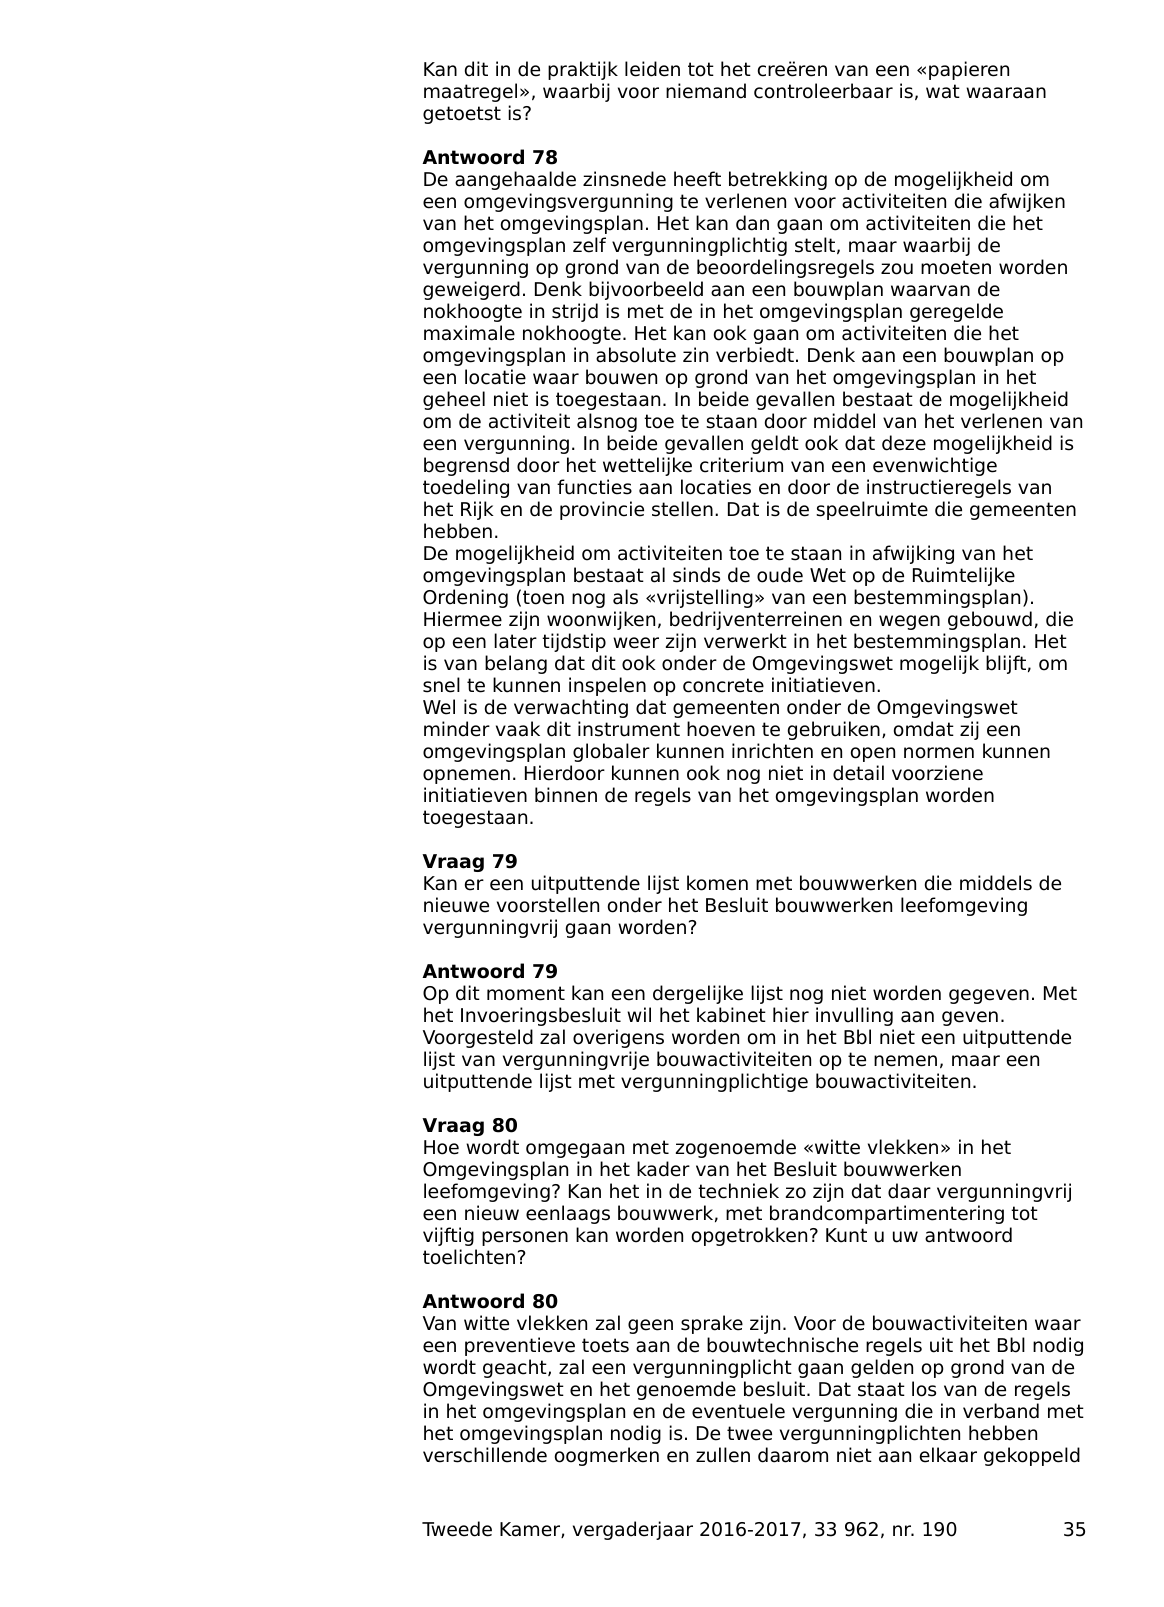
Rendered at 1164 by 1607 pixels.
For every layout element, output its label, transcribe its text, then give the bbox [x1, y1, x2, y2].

text Kan dit in de praktijk leiden tot het creëren van een «papieren maatregel», waarbij voor niemand controleerbaar is, wat waaraan getoetst is? [422, 59, 1087, 125]
text Op dit moment kan een dergelijke lijst nog niet worden gegeven. Met het Invoeringsbesluit wil het kabinet hier invulling aan geven. Voorgesteld zal overigens worden om in het Bbl niet een uitputtende lijst van vergunningvrije bouwactiviteiten op te nemen, maar een uitputtende lijst met vergunningplichtige bouwactiviteiten. [422, 983, 1087, 1093]
text Antwoord 78 [422, 147, 1087, 169]
text De mogelijkheid om activiteiten toe te staan in afwijking van het omgevingsplan bestaat al sinds de oude Wet op de Ruimtelijke Ordening (toen nog als «vrijstelling» van een bestemmingsplan). Hiermee zijn woonwijken, bedrijventerreinen en wegen gebouwd, die op een later tijdstip weer zijn verwerkt in het bestemmingsplan. Het is van belang dat dit ook onder de Omgevingswet mogelijk blijft, om snel te kunnen inspelen op concrete initiatieven. [422, 543, 1087, 697]
text Antwoord 79 [422, 961, 1087, 983]
text Vraag 79 [422, 851, 1087, 873]
text De aangehaalde zinsnede heeft betrekking op de mogelijkheid om een omgevingsvergunning te verlenen voor activiteiten die afwijken van het omgevingsplan. Het kan dan gaan om activiteiten die het omgevingsplan zelf vergunningplichtig stelt, maar waarbij de vergunning op grond van de beoordelingsregels zou moeten worden geweigerd. Denk bijvoorbeeld aan een bouwplan waarvan de nokhoogte in strijd is met de in het omgevingsplan geregelde maximale nokhoogte. Het kan ook gaan om activiteiten die het omgevingsplan in absolute zin verbiedt. Denk aan een bouwplan op een locatie waar bouwen op grond van het omgevingsplan in het geheel niet is toegestaan. In beide gevallen bestaat de mogelijkheid om de activiteit alsnog toe te staan door middel van het verlenen van een vergunning. In beide gevallen geldt ook dat deze mogelijkheid is begrensd door het wettelijke criterium van een evenwichtige toedeling van functies aan locaties en door de instructieregels van het Rijk en de provincie stellen. Dat is de speelruimte die gemeenten hebben. [422, 169, 1087, 543]
text Kan er een uitputtende lijst komen met bouwwerken die middels de nieuwe voorstellen onder het Besluit bouwwerken leefomgeving vergunningvrij gaan worden? [422, 873, 1087, 939]
text Vraag 80 [422, 1115, 1087, 1137]
text Hoe wordt omgegaan met zogenoemde «witte vlekken» in het Omgevingsplan in het kader van het Besluit bouwwerken leefomgeving? Kan het in de techniek zo zijn dat daar vergunningvrij een nieuw eenlaags bouwwerk, met brandcompartimentering tot vijftig personen kan worden opgetrokken? Kunt u uw antwoord toelichten? [422, 1137, 1087, 1269]
text Van witte vlekken zal geen sprake zijn. Voor de bouwactiviteiten waar een preventieve toets aan de bouwtechnische regels uit het Bbl nodig wordt geacht, zal een vergunningplicht gaan gelden op grond van de Omgevingswet en het genoemde besluit. Dat staat los van de regels in het omgevingsplan en de eventuele vergunning die in verband met het omgevingsplan nodig is. De twee vergunningplichten hebben verschillende oogmerken en zullen daarom niet aan elkaar gekoppeld [422, 1313, 1087, 1467]
text Wel is de verwachting dat gemeenten onder de Omgevingswet minder vaak dit instrument hoeven te gebruiken, omdat zij een omgevingsplan globaler kunnen inrichten en open normen kunnen opnemen. Hierdoor kunnen ook nog niet in detail voorziene initiatieven binnen de regels van het omgevingsplan worden toegestaan. [422, 697, 1087, 828]
text Antwoord 80 [422, 1291, 1087, 1313]
